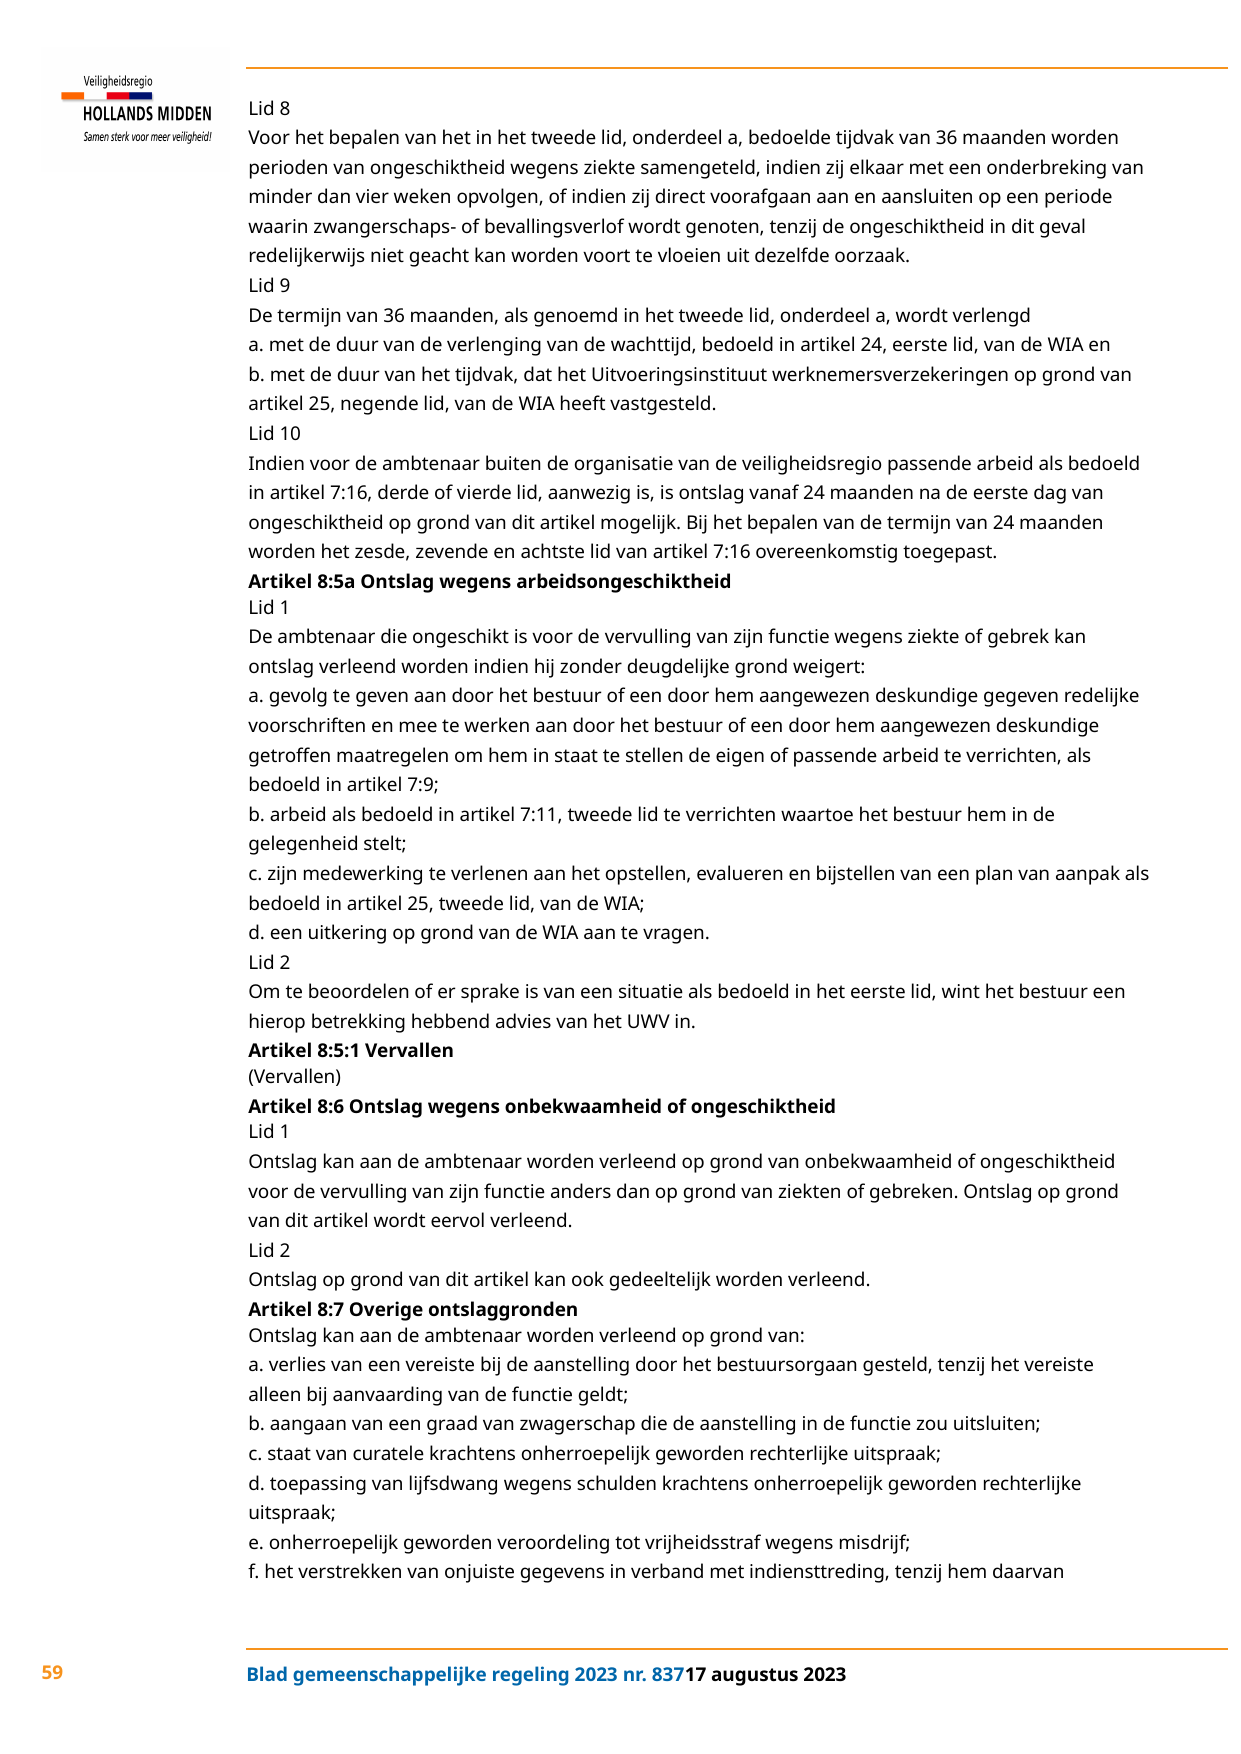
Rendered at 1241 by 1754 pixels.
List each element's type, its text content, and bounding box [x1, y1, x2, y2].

text a. verlies van een vereiste bij de aanstelling door het bestuursorgaan gesteld, tenzij het vereiste alleen bij aanvaarding van de functie geldt; [248, 1351, 1152, 1407]
picture [41, 47, 231, 172]
text d. toepassing van lijfsdwang wegens schulden krachtens onherroepelijk geworden rechterlijke uitspraak; [248, 1470, 1152, 1525]
text Ontslag op grond van dit artikel kan ook gedeeltelijk worden verleend. [248, 1267, 1152, 1292]
text c. staat van curatele krachtens onherroepelijk geworden rechterlijke uitspraak; [248, 1440, 1152, 1466]
text Lid 10 [248, 420, 1152, 446]
text Artikel 8:5a Ontslag wegens arbeidsongeschiktheid [248, 568, 1152, 594]
text Lid 1 [248, 594, 1152, 619]
text Artikel 8:5:1 Vervallen [248, 1038, 1152, 1063]
text b. aangaan van een graad van zwagerschap die de aanstelling in de functie zou uitsluiten; [248, 1411, 1152, 1436]
text Lid 2 [248, 949, 1152, 974]
text (Vervallen) [248, 1063, 1152, 1089]
text b. arbeid als bedoeld in artikel 7:11, tweede lid te verrichten waartoe het bestuur hem in de gelegenheid stelt; [248, 801, 1152, 856]
text Artikel 8:7 Overige ontslaggronden [248, 1296, 1152, 1322]
text Om te beoordelen of er sprake is van een situatie als bedoeld in het eerste lid, wint het bestuur een hierop betrekking hebbend advies van het UWV in. [248, 978, 1152, 1034]
text d. een uitkering op grond van de WIA aan te vragen. [248, 919, 1152, 945]
text Artikel 8:6 Ontslag wegens onbekwaamheid of ongeschiktheid [248, 1093, 1152, 1119]
text Lid 8 [248, 95, 1152, 121]
text c. zijn medewerking te verlenen aan het opstellen, evalueren en bijstellen van een plan van aanpak als bedoeld in artikel 25, tweede lid, van de WIA; [248, 860, 1152, 915]
text e. onherroepelijk geworden veroordeling tot vrijheidsstraf wegens misdrijf; [248, 1529, 1152, 1555]
text Voor het bepalen van het in het tweede lid, onderdeel a, bedoelde tijdvak van 36 maanden worden perioden van ongeschiktheid wegens ziekte samengeteld, indien zij elkaar met een onderbreking van minder dan vier weken opvolgen, of indien zij direct voorafgaan aan en aansluiten op een periode waarin zwangerschaps- of bevallingsverlof wordt genoten, tenzij de ongeschiktheid in dit geval redelijkerwijs niet geacht kan worden voort te vloeien uit dezelfde oorzaak. [248, 124, 1152, 268]
text Ontslag kan aan de ambtenaar worden verleend op grond van onbekwaamheid of ongeschiktheid voor de vervulling van zijn functie anders dan op grond van ziekten of gebreken. Ontslag op grond van dit artikel wordt eervol verleend. [248, 1148, 1152, 1233]
text Ontslag kan aan de ambtenaar worden verleend op grond van: [248, 1322, 1152, 1348]
text a. gevolg te geven aan door het bestuur of een door hem aangewezen deskundige gegeven redelijke voorschriften en mee te werken aan door het bestuur of een door hem aangewezen deskundige getroffen maatregelen om hem in staat te stellen de eigen of passende arbeid te verrichten, als bedoeld in artikel 7:9; [248, 683, 1152, 797]
text Lid 1 [248, 1119, 1152, 1144]
text b. met de duur van het tijdvak, dat het Uitvoeringsinstituut werknemersverzekeringen op grond van artikel 25, negende lid, van de WIA heeft vastgesteld. [248, 361, 1152, 416]
text Lid 2 [248, 1237, 1152, 1263]
text f. het verstrekken van onjuiste gegevens in verband met indiensttreding, tenzij hem daarvan [248, 1558, 1152, 1584]
text Lid 9 [248, 272, 1152, 298]
text Indien voor de ambtenaar buiten de organisatie van de veiligheidsregio passende arbeid als bedoeld in artikel 7:16, derde of vierde lid, aanwezig is, is ontslag vanaf 24 maanden na de eerste dag van ongeschiktheid op grond van dit artikel mogelijk. Bij het bepalen van de termijn van 24 maanden worden het zesde, zevende en achtste lid van artikel 7:16 overeenkomstig toegepast. [248, 450, 1152, 564]
text De termijn van 36 maanden, als genoemd in het tweede lid, onderdeel a, wordt verlengd [248, 302, 1152, 328]
text De ambtenaar die ongeschikt is voor de vervulling van zijn functie wegens ziekte of gebrek kan ontslag verleend worden indien hij zonder deugdelijke grond weigert: [248, 623, 1152, 679]
text a. met de duur van de verlenging van de wachttijd, bedoeld in artikel 24, eerste lid, van de WIA en [248, 331, 1152, 357]
